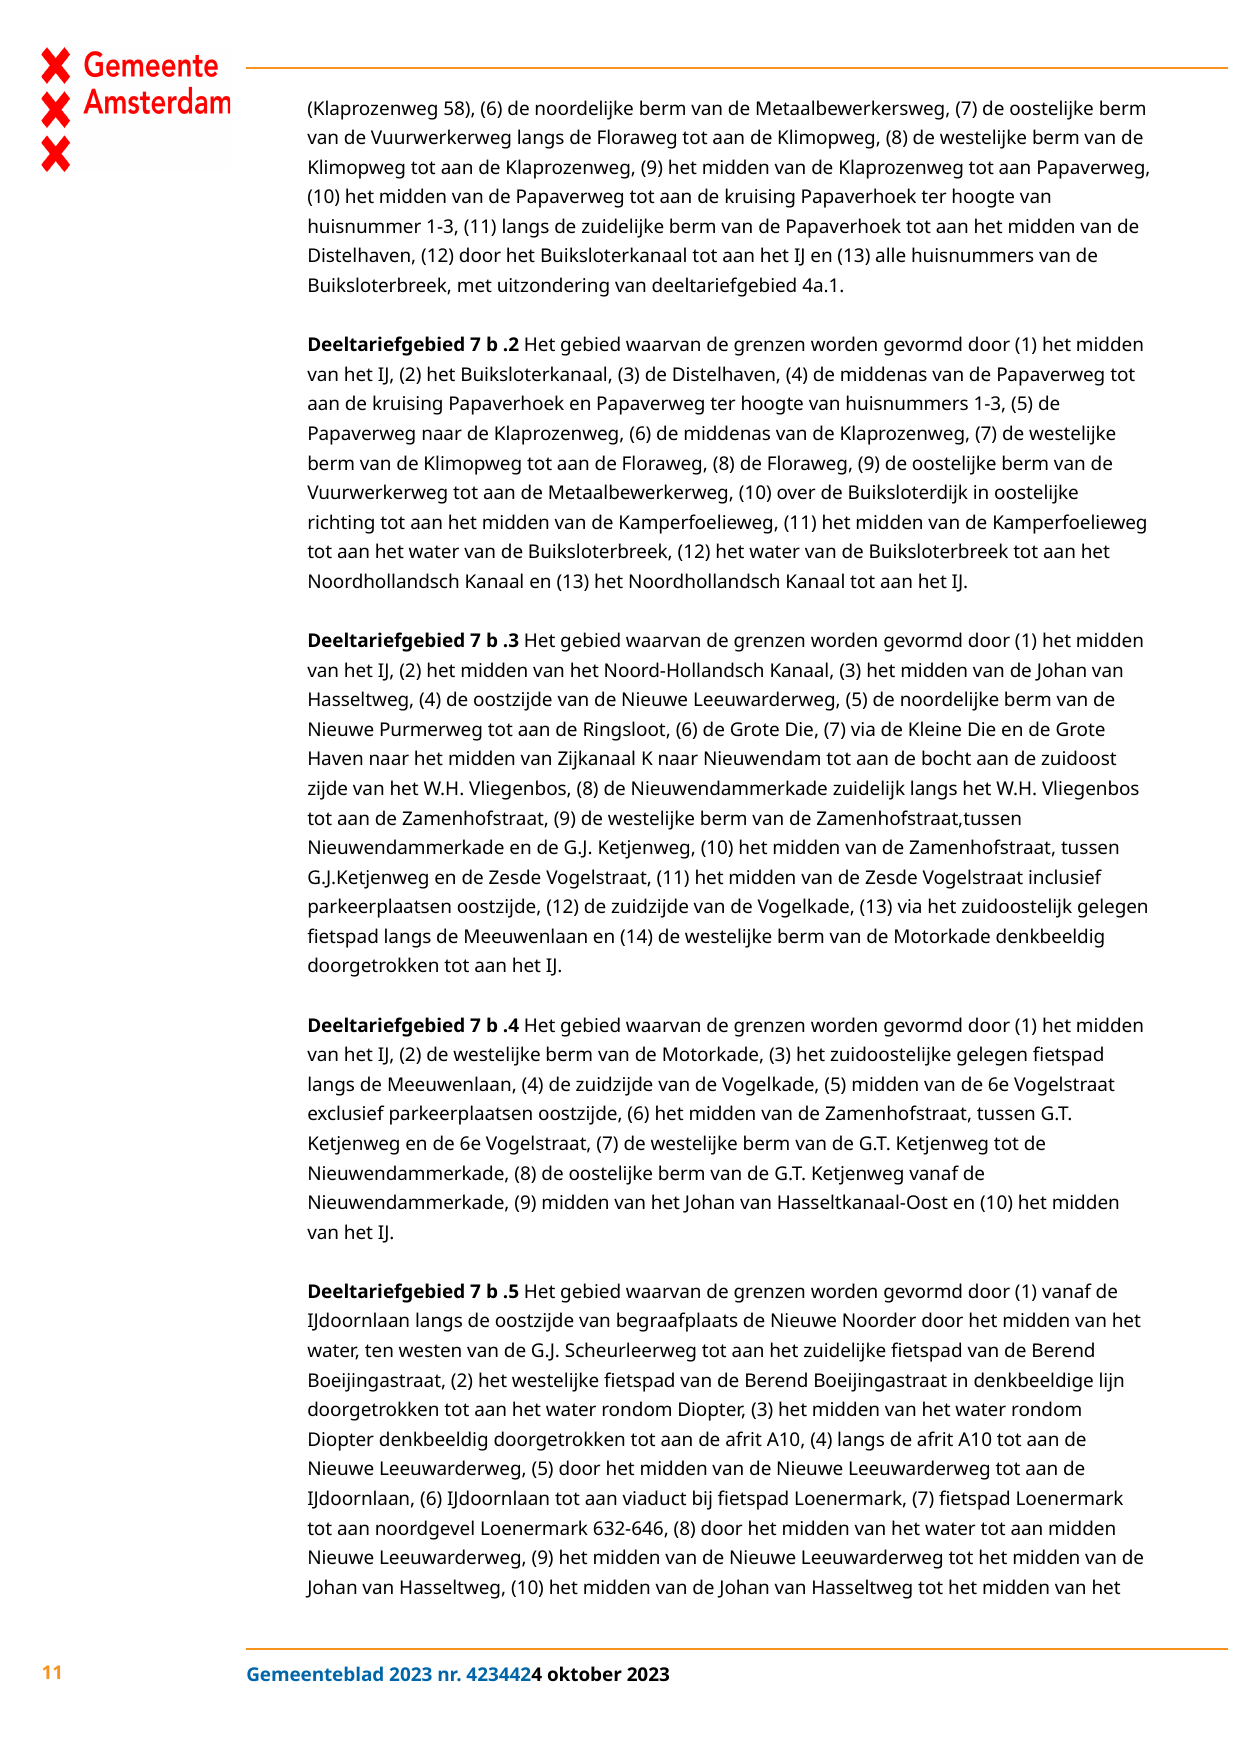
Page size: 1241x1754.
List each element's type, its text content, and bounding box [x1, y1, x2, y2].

list (Klaprozenweg 58), (6) de noordelijke berm van de Metaalbewerkersweg, (7) de oostelijke berm van de Vuurwerkerweg langs de Floraweg tot aan de Klimopweg, (8) de westelijke berm van de Klimopweg tot aan de Klaprozenweg, (9) het midden van de Klaprozenweg tot aan Papaverweg, (10) het midden van de Papaverweg tot aan de kruising Papaverhoek ter hoogte van huisnummer 1-3, (11) langs de zuidelijke berm van de Papaverhoek tot aan het midden van de Distelhaven, (12) door het Buiksloterkanaal tot aan het IJ en (13) alle huisnummers van de Buiksloterbreek, met uitzondering van deeltariefgebied 4a.1. [248, 95, 1152, 298]
list Deeltariefgebied 7 b .3 Het gebied waarvan de grenzen worden gevormd door (1) het midden van het IJ, (2) het midden van het Noord-Hollandsch Kanaal, (3) het midden van de Johan van Hasseltweg, (4) de oostzijde van de Nieuwe Leeuwarderweg, (5) de noordelijke berm van de Nieuwe Purmerweg tot aan de Ringsloot, (6) de Grote Die, (7) via de Kleine Die en de Grote Haven naar het midden van Zijkanaal K naar Nieuwendam tot aan de bocht aan de zuidoost zijde van het W.H. Vliegenbos, (8) de Nieuwendammerkade zuidelijk langs het W.H. Vliegenbos tot aan de Zamenhofstraat, (9) de westelijke berm van de Zamenhofstraat,tussen Nieuwendammerkade en de G.J. Ketjenweg, (10) het midden van de Zamenhofstraat, tussen G.J.Ketjenweg en de Zesde Vogelstraat, (11) het midden van de Zesde Vogelstraat inclusief parkeerplaatsen oostzijde, (12) de zuidzijde van de Vogelkade, (13) via het zuidoostelijk gelegen fietspad langs de Meeuwenlaan en (14) de westelijke berm van de Motorkade denkbeeldig doorgetrokken tot aan het IJ. [248, 627, 1152, 978]
list Deeltariefgebied 7 b .4 Het gebied waarvan de grenzen worden gevormd door (1) het midden van het IJ, (2) de westelijke berm van de Motorkade, (3) het zuidoostelijke gelegen fietspad langs de Meeuwenlaan, (4) de zuidzijde van de Vogelkade, (5) midden van de 6e Vogelstraat exclusief parkeerplaatsen oostzijde, (6) het midden van de Zamenhofstraat, tussen G.T. Ketjenweg en de 6e Vogelstraat, (7) de westelijke berm van de G.T. Ketjenweg tot de Nieuwendammerkade, (8) de oostelijke berm van de G.T. Ketjenweg vanaf de Nieuwendammerkade, (9) midden van het Johan van Hasseltkanaal-Oost en (10) het midden van het IJ. [248, 1012, 1152, 1245]
list Deeltariefgebied 7 b .5 Het gebied waarvan de grenzen worden gevormd door (1) vanaf de IJdoornlaan langs de oostzijde van begraafplaats de Nieuwe Noorder door het midden van het water, ten westen van de G.J. Scheurleerweg tot aan het zuidelijke fietspad van de Berend Boeijingastraat, (2) het westelijke fietspad van de Berend Boeijingastraat in denkbeeldige lijn doorgetrokken tot aan het water rondom Diopter, (3) het midden van het water rondom Diopter denkbeeldig doorgetrokken tot aan de afrit A10, (4) langs de afrit A10 tot aan de Nieuwe Leeuwarderweg, (5) door het midden van de Nieuwe Leeuwarderweg tot aan de IJdoornlaan, (6) IJdoornlaan tot aan viaduct bij fietspad Loenermark, (7) fietspad Loenermark tot aan noordgevel Loenermark 632-646, (8) door het midden van het water tot aan midden Nieuwe Leeuwarderweg, (9) het midden van de Nieuwe Leeuwarderweg tot het midden van de Johan van Hasseltweg, (10) het midden van de Johan van Hasseltweg tot het midden van het [248, 1278, 1152, 1600]
picture [41, 47, 231, 172]
list Deeltariefgebied 7 b .2 Het gebied waarvan de grenzen worden gevormd door (1) het midden van het IJ, (2) het Buiksloterkanaal, (3) de Distelhaven, (4) de middenas van de Papaverweg tot aan de kruising Papaverhoek en Papaverweg ter hoogte van huisnummers 1-3, (5) de Papaverweg naar de Klaprozenweg, (6) de middenas van de Klaprozenweg, (7) de westelijke berm van de Klimopweg tot aan de Floraweg, (8) de Floraweg, (9) de oostelijke berm van de Vuurwerkerweg tot aan de Metaalbewerkerweg, (10) over de Buiksloterdijk in oostelijke richting tot aan het midden van de Kamperfoelieweg, (11) het midden van de Kamperfoelieweg tot aan het water van de Buiksloterbreek, (12) het water van de Buiksloterbreek tot aan het Noordhollandsch Kanaal en (13) het Noordhollandsch Kanaal tot aan het IJ. [248, 331, 1152, 594]
